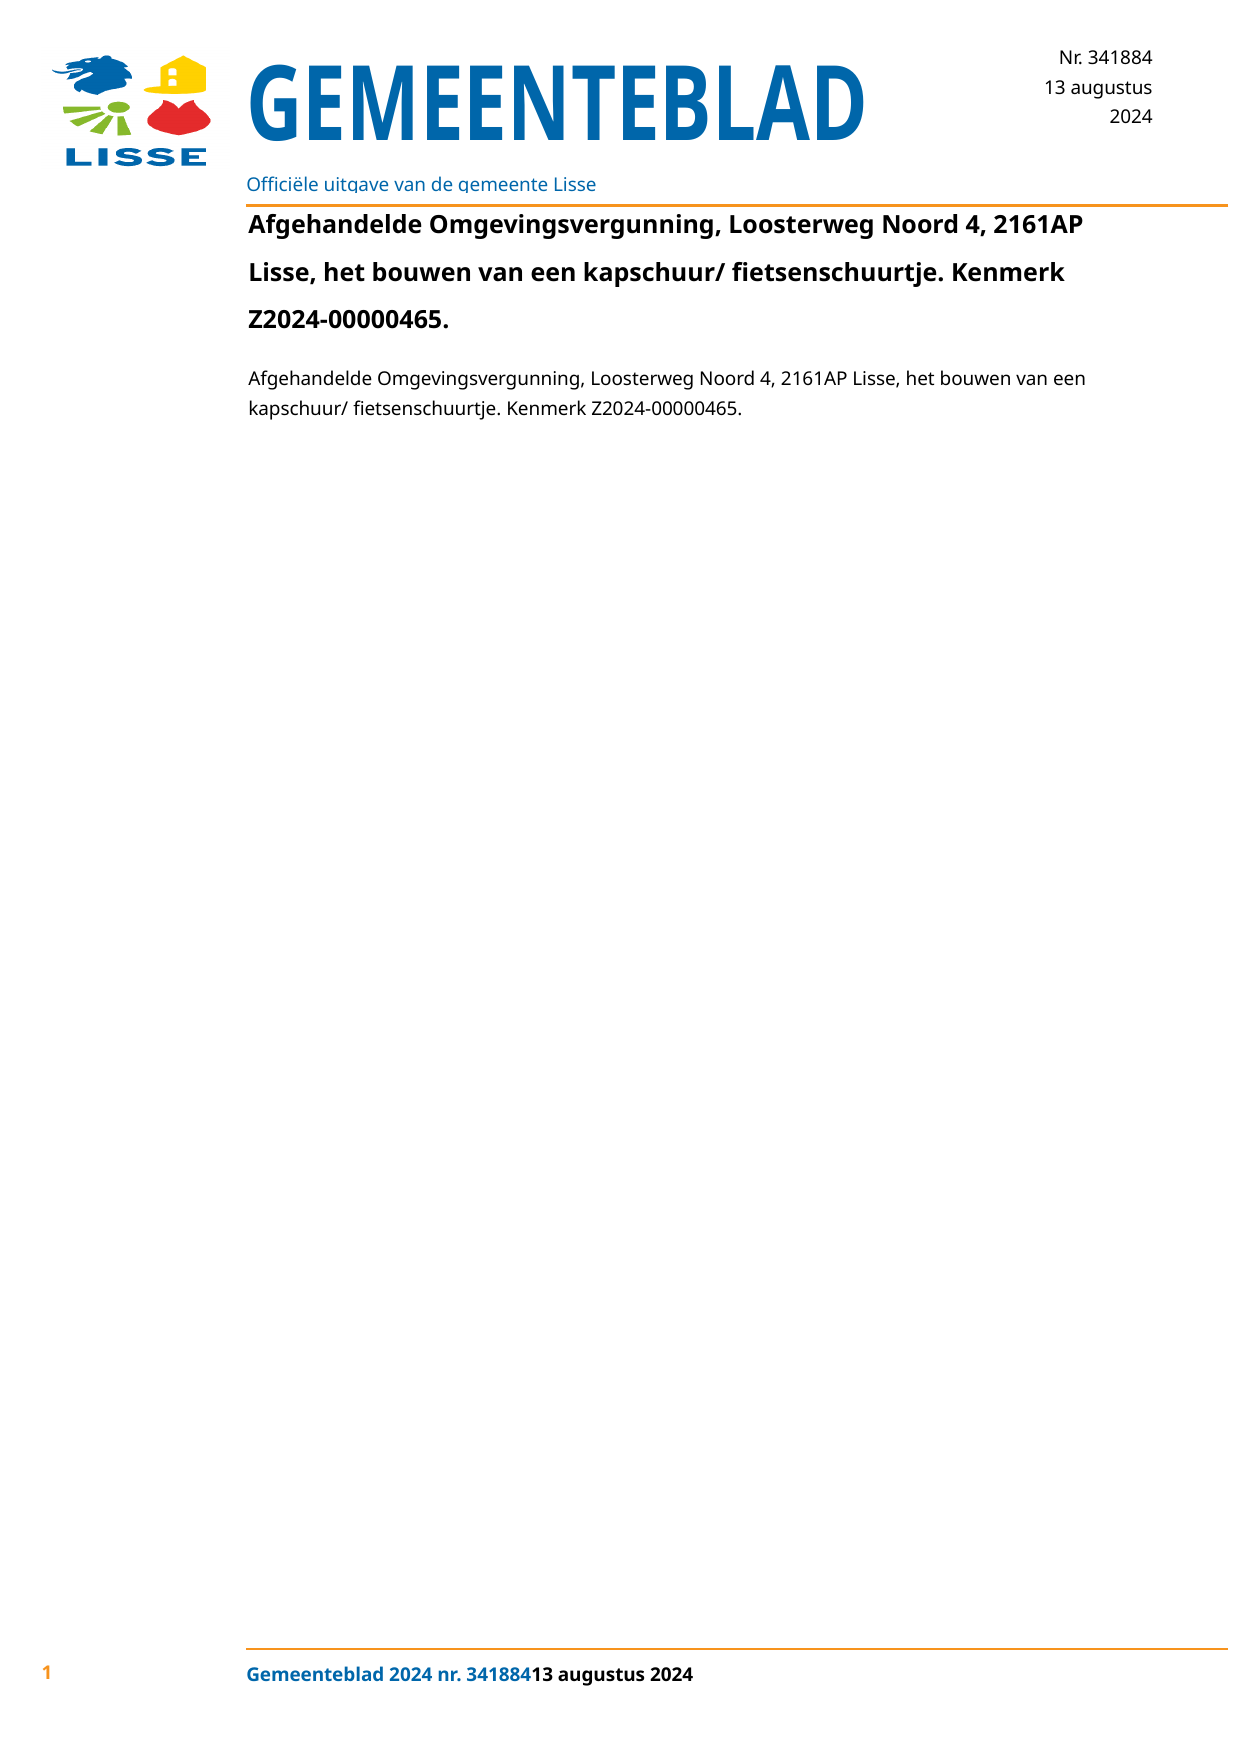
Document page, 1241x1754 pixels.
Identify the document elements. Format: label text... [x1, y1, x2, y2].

text Afgehandelde Omgevingsvergunning, Loosterweg Noord 4, 2161AP Lisse, het bouwen van een kapschuur/ fietsenschuurtje. Kenmerk Z2024-00000465. [248, 207, 1152, 336]
picture [41, 47, 231, 172]
text Afgehandelde Omgevingsvergunning, Loosterweg Noord 4, 2161AP Lisse, het bouwen van een kapschuur/ fietsenschuurtje. Kenmerk Z2024-00000465. [248, 366, 1152, 421]
